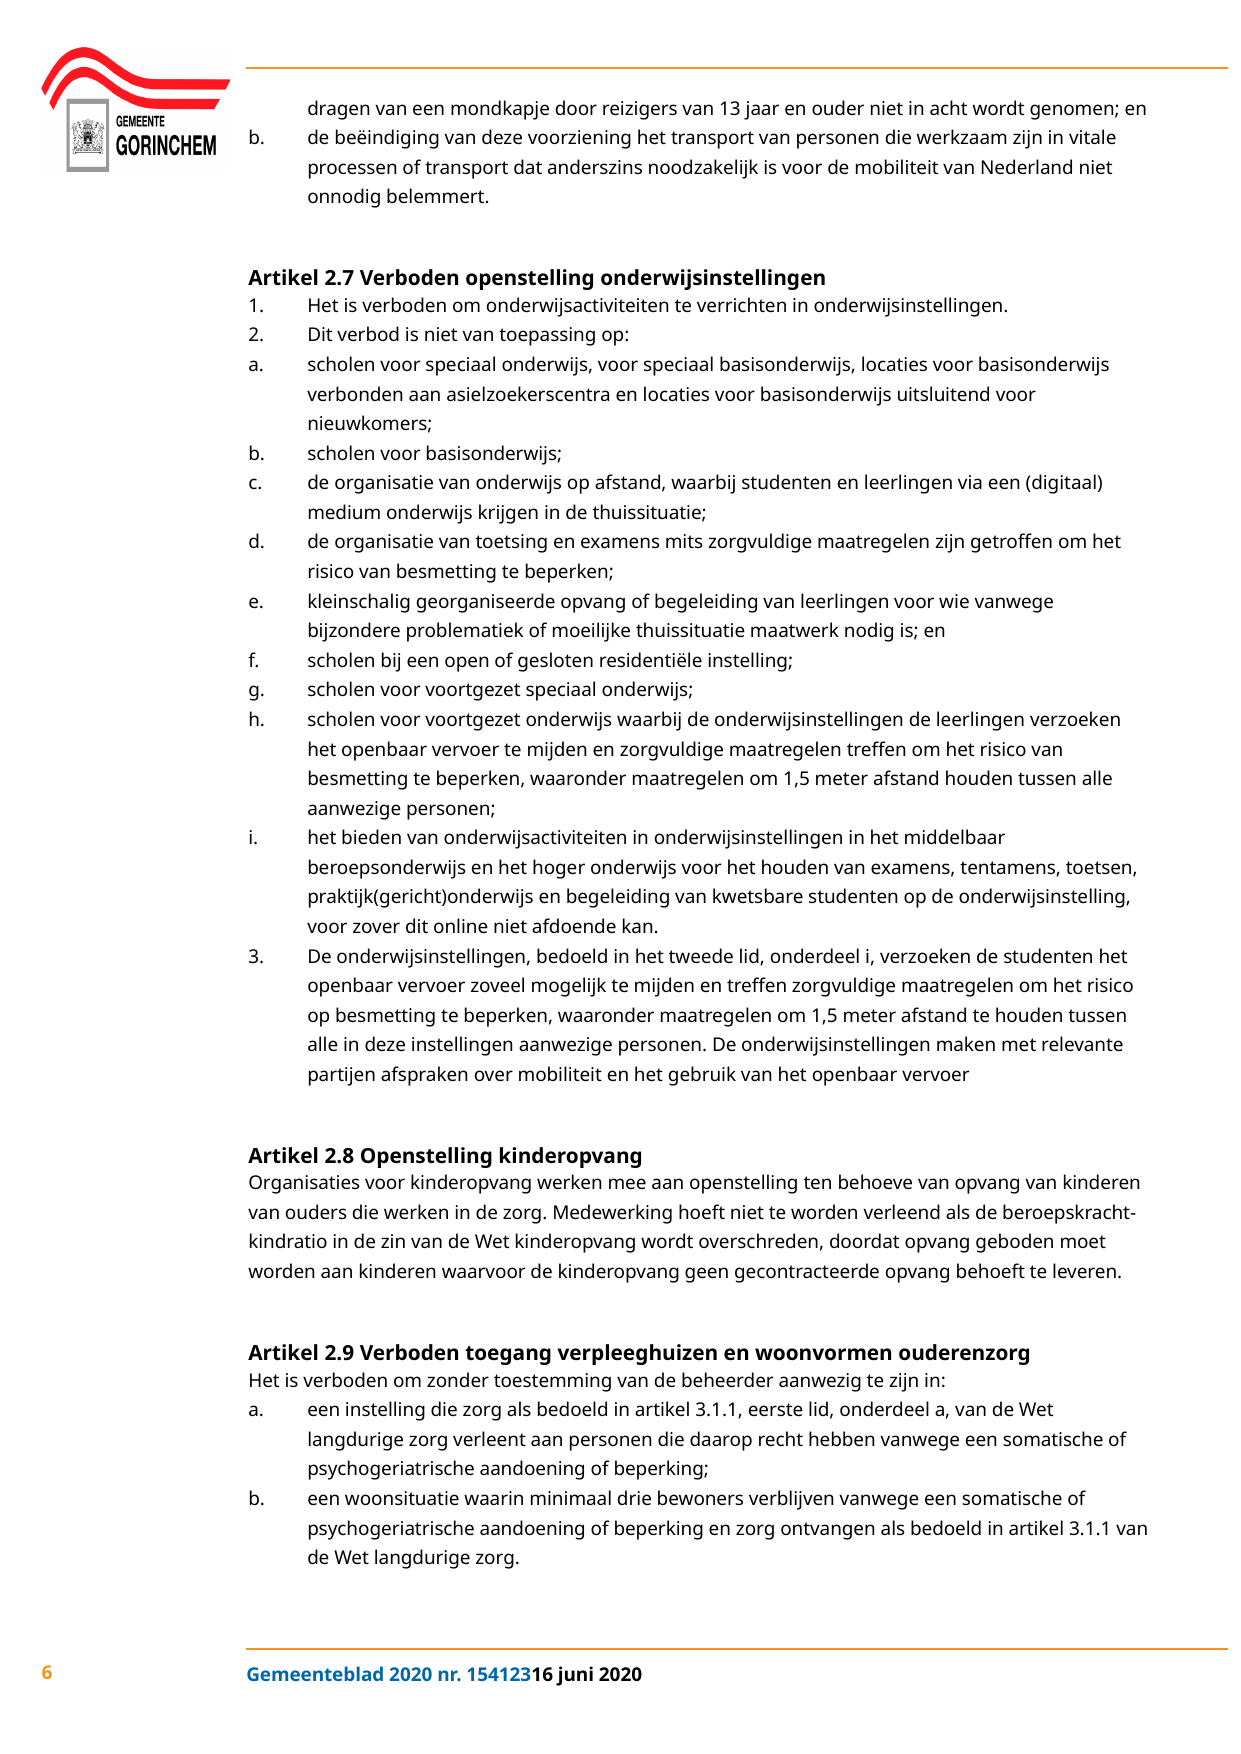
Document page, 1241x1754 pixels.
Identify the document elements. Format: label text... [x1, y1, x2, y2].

list de beëindiging van deze voorziening het transport van personen die werkzaam zijn in vitale processen of transport dat anderszins noodzakelijk is voor de mobiliteit van Nederland niet onnodig belemmert. [248, 124, 1152, 209]
text Organisaties voor kinderopvang werken mee aan openstelling ten behoeve van opvang van kinderen van ouders die werken in de zorg. Medewerking hoeft niet te worden verleend als de beroepskracht-kindratio in de zin van de Wet kinderopvang wordt overschreden, doordat opvang geboden moet worden aan kinderen waarvoor de kinderopvang geen gecontracteerde opvang behoeft te leveren. [248, 1169, 1152, 1284]
picture [41, 47, 231, 172]
list Dit verbod is niet van toepassing op: [248, 322, 1152, 347]
list De onderwijsinstellingen, bedoeld in het tweede lid, onderdeel i, verzoeken de studenten het openbaar vervoer zoveel mogelijk te mijden en treffen zorgvuldige maatregelen om het risico op besmetting te beperken, waaronder maatregelen om 1,5 meter afstand te houden tussen alle in deze instellingen aanwezige personen. De onderwijsinstellingen maken met relevante partijen afspraken over mobiliteit en het gebruik van het openbaar vervoer [248, 943, 1152, 1087]
text Artikel 2.7 Verboden openstelling onderwijsinstellingen [248, 263, 1152, 292]
text Artikel 2.8 Openstelling kinderopvang [248, 1141, 1152, 1169]
list dragen van een mondkapje door reizigers van 13 jaar en ouder niet in acht wordt genomen; en [248, 95, 1152, 121]
list de organisatie van onderwijs op afstand, waarbij studenten en leerlingen via een (digitaal) medium onderwijs krijgen in de thuissituatie; [248, 469, 1152, 525]
list scholen voor voortgezet speciaal onderwijs; [248, 677, 1152, 702]
list Het is verboden om onderwijsactiviteiten te verrichten in onderwijsinstellingen. [248, 292, 1152, 318]
list scholen voor basisonderwijs; [248, 440, 1152, 466]
list het bieden van onderwijsactiviteiten in onderwijsinstellingen in het middelbaar beroepsonderwijs en het hoger onderwijs voor het houden van examens, tentamens, toetsen, praktijk(gericht)onderwijs en begeleiding van kwetsbare studenten op de onderwijsinstelling, voor zover dit online niet afdoende kan. [248, 824, 1152, 939]
text Het is verboden om zonder toestemming van de beheerder aanwezig te zijn in: [248, 1367, 1152, 1392]
list kleinschalig georganiseerde opvang of begeleiding van leerlingen voor wie vanwege bijzondere problematiek of moeilijke thuissituatie maatwerk nodig is; en [248, 588, 1152, 643]
list scholen bij een open of gesloten residentiële instelling; [248, 647, 1152, 673]
list een woonsituatie waarin minimaal drie bewoners verblijven vanwege een somatische of psychogeriatrische aandoening of beperking en zorg ontvangen als bedoeld in artikel 3.1.1 van de Wet langdurige zorg. [248, 1485, 1152, 1570]
list de organisatie van toetsing en examens mits zorgvuldige maatregelen zijn getroffen om het risico van besmetting te beperken; [248, 529, 1152, 584]
list scholen voor speciaal onderwijs, voor speciaal basisonderwijs, locaties voor basisonderwijs verbonden aan asielzoekerscentra en locaties voor basisonderwijs uitsluitend voor nieuwkomers; [248, 351, 1152, 436]
list een instelling die zorg als bedoeld in artikel 3.1.1, eerste lid, onderdeel a, van de Wet langdurige zorg verleent aan personen die daarop recht hebben vanwege een somatische of psychogeriatrische aandoening of beperking; [248, 1396, 1152, 1481]
list scholen voor voortgezet onderwijs waarbij de onderwijsinstellingen de leerlingen verzoeken het openbaar vervoer te mijden en zorgvuldige maatregelen treffen om het risico van besmetting te beperken, waaronder maatregelen om 1,5 meter afstand houden tussen alle aanwezige personen; [248, 706, 1152, 821]
text Artikel 2.9 Verboden toegang verpleeghuizen en woonvormen ouderenzorg [248, 1338, 1152, 1367]
